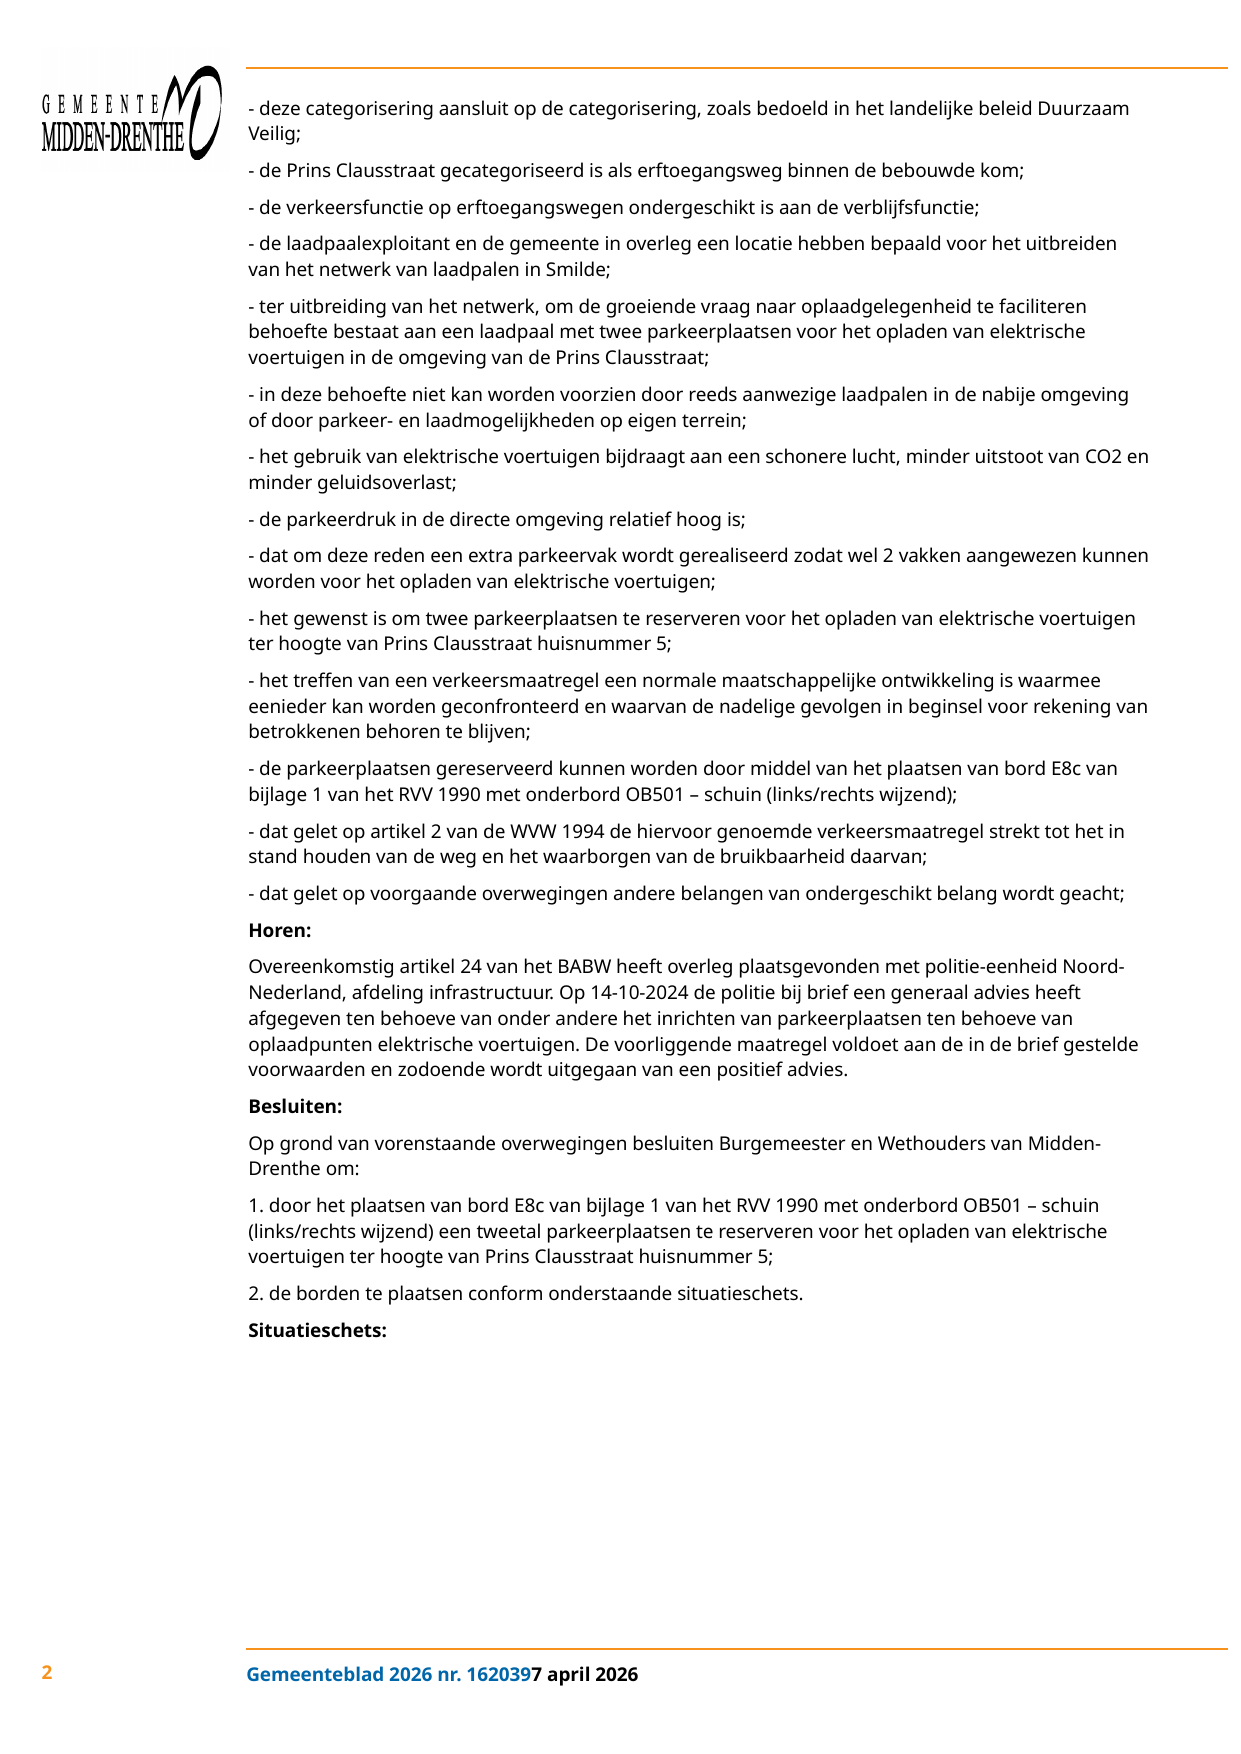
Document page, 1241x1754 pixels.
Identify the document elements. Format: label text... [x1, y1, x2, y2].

text - de Prins Clausstraat gecategoriseerd is als erftoegangsweg binnen de bebouwde kom; [248, 157, 1152, 183]
text 2. de borden te plaatsen conform onderstaande situatieschets. [248, 1280, 1152, 1306]
text - de parkeerdruk in de directe omgeving relatief hoog is; [248, 506, 1152, 532]
text - dat om deze reden een extra parkeervak wordt gerealiseerd zodat wel 2 vakken aangewezen kunnen worden voor het opladen van elektrische voertuigen; [248, 542, 1152, 594]
text - de parkeerplaatsen gereserveerd kunnen worden door middel van het plaatsen van bord E8c van bijlage 1 van het RVV 1990 met onderbord OB501 – schuin (links/rechts wijzend); [248, 755, 1152, 807]
picture [41, 47, 231, 172]
text Besluiten: [248, 1093, 1152, 1119]
text 1. door het plaatsen van bord E8c van bijlage 1 van het RVV 1990 met onderbord OB501 – schuin (links/rechts wijzend) een tweetal parkeerplaatsen te reserveren voor het opladen van elektrische voertuigen ter hoogte van Prins Clausstraat huisnummer 5; [248, 1192, 1152, 1269]
text - deze categorisering aansluit op de categorisering, zoals bedoeld in het landelijke beleid Duurzaam Veilig; [248, 95, 1152, 146]
text - dat gelet op artikel 2 van de WVW 1994 de hiervoor genoemde verkeersmaatregel strekt tot het in stand houden van de weg en het waarborgen van de bruikbaarheid daarvan; [248, 818, 1152, 869]
text - de laadpaalexploitant en de gemeente in overleg een locatie hebben bepaald voor het uitbreiden van het netwerk van laadpalen in Smilde; [248, 231, 1152, 282]
text Op grond van vorenstaande overwegingen besluiten Burgemeester en Wethouders van Midden-Drenthe om: [248, 1130, 1152, 1181]
text - het gewenst is om twee parkeerplaatsen te reserveren voor het opladen van elektrische voertuigen ter hoogte van Prins Clausstraat huisnummer 5; [248, 605, 1152, 656]
text - het treffen van een verkeersmaatregel een normale maatschappelijke ontwikkeling is waarmee eenieder kan worden geconfronteerd en waarvan de nadelige gevolgen in beginsel voor rekening van betrokkenen behoren te blijven; [248, 667, 1152, 744]
text - in deze behoefte niet kan worden voorzien door reeds aanwezige laadpalen in de nabije omgeving of door parkeer- en laadmogelijkheden op eigen terrein; [248, 381, 1152, 432]
text Overeenkomstig artikel 24 van het BABW heeft overleg plaatsgevonden met politie-eenheid Noord-Nederland, afdeling infrastructuur. Op 14-10-2024 de politie bij brief een generaal advies heeft afgegeven ten behoeve van onder andere het inrichten van parkeerplaatsen ten behoeve van oplaadpunten elektrische voertuigen. De voorliggende maatregel voldoet aan de in de brief gestelde voorwaarden en zodoende wordt uitgegaan van een positief advies. [248, 953, 1152, 1082]
text - ter uitbreiding van het netwerk, om de groeiende vraag naar oplaadgelegenheid te faciliteren behoefte bestaat aan een laadpaal met twee parkeerplaatsen voor het opladen van elektrische voertuigen in de omgeving van de Prins Clausstraat; [248, 293, 1152, 370]
text - dat gelet op voorgaande overwegingen andere belangen van ondergeschikt belang wordt geacht; [248, 880, 1152, 906]
text Situatieschets: [248, 1317, 1152, 1343]
text Horen: [248, 917, 1152, 943]
text - de verkeersfunctie op erftoegangswegen ondergeschikt is aan de verblijfsfunctie; [248, 194, 1152, 219]
text - het gebruik van elektrische voertuigen bijdraagt aan een schonere lucht, minder uitstoot van CO2 en minder geluidsoverlast; [248, 443, 1152, 495]
